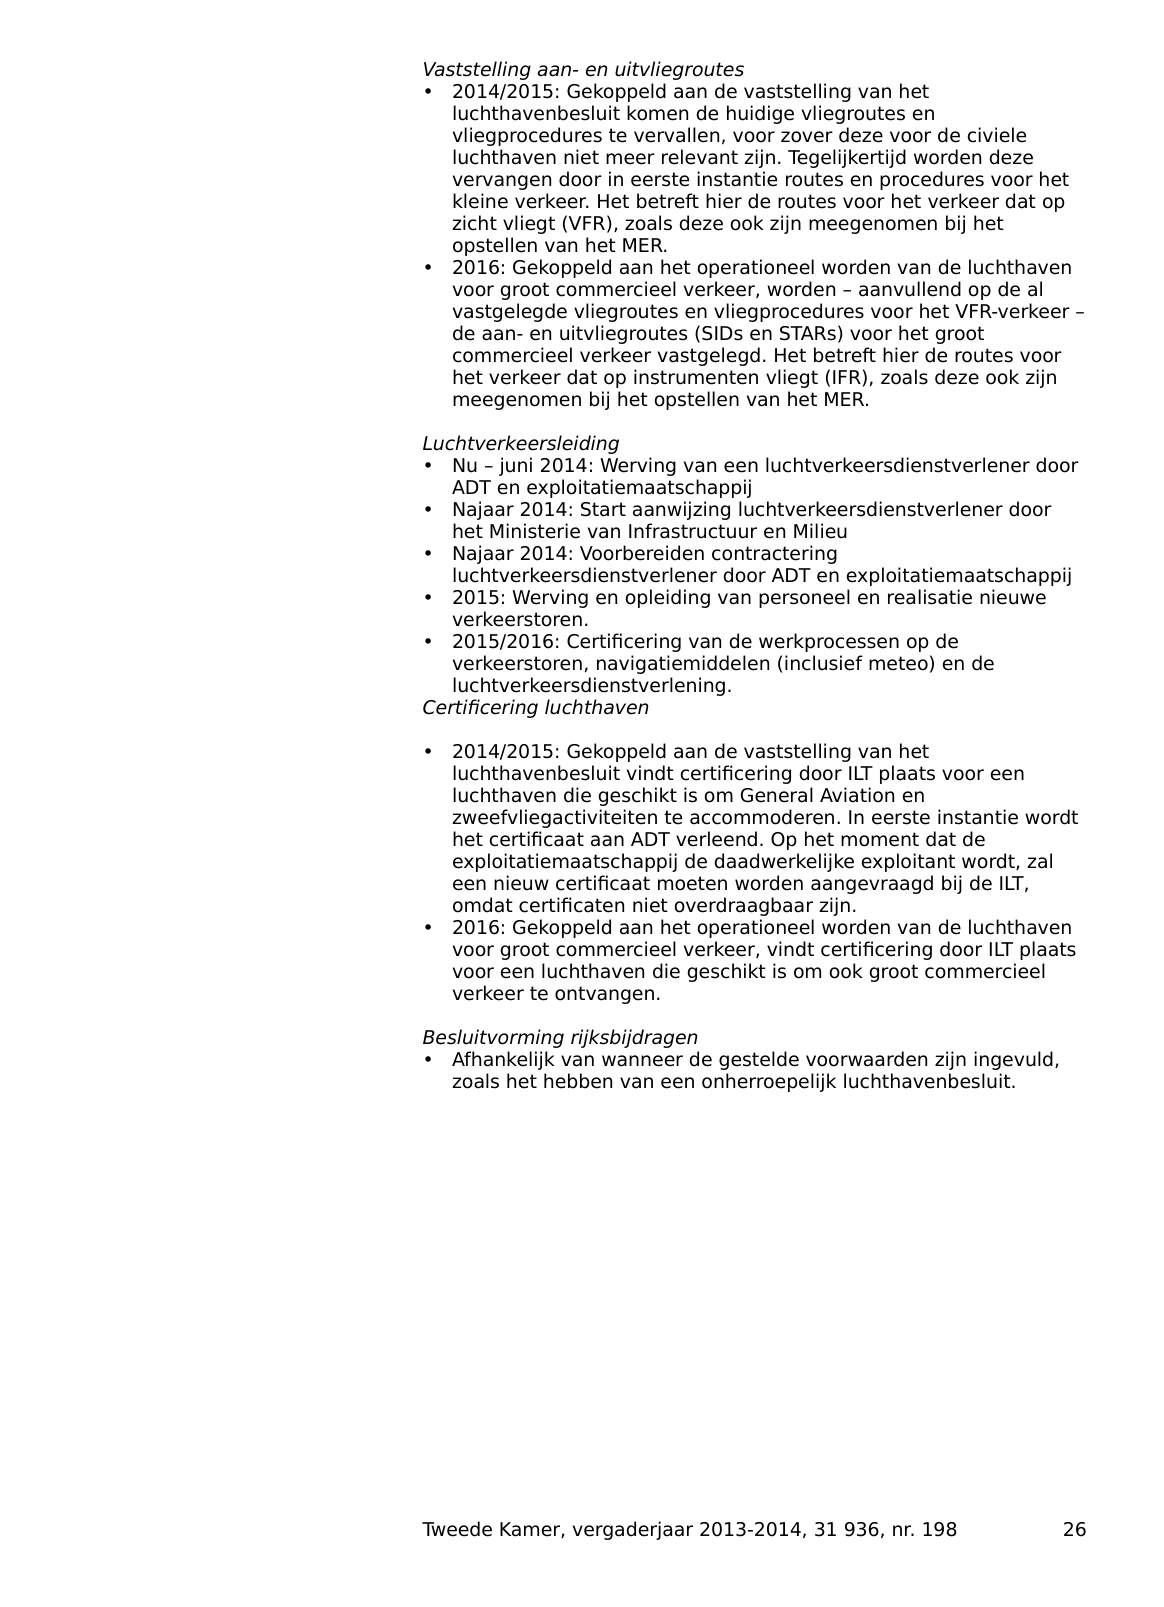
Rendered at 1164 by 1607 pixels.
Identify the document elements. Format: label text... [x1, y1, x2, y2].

text Certificering luchthaven [422, 697, 1087, 719]
text • 2015: Werving en opleiding van personeel en realisatie nieuwe verkeerstoren. [422, 587, 1087, 631]
text • 2014/2015: Gekoppeld aan de vaststelling van het luchthavenbesluit vindt certificering door ILT plaats voor een luchthaven die geschikt is om General Aviation en zweefvliegactiviteiten te accommoderen. In eerste instantie wordt het certificaat aan ADT verleend. Op het moment dat de exploitatiemaatschappij de daadwerkelijke exploitant wordt, zal een nieuw certificaat moeten worden aangevraagd bij de ILT, omdat certificaten niet overdraagbaar zijn. [422, 741, 1087, 917]
text • 2016: Gekoppeld aan het operationeel worden van de luchthaven voor groot commercieel verkeer, vindt certificering door ILT plaats voor een luchthaven die geschikt is om ook groot commercieel verkeer te ontvangen. [422, 917, 1087, 1004]
text • 2015/2016: Certificering van de werkprocessen op de verkeerstoren, navigatiemiddelen (inclusief meteo) en de luchtverkeersdienstverlening. [422, 631, 1087, 697]
text Besluitvorming rijksbijdragen [422, 1027, 1087, 1049]
text • 2014/2015: Gekoppeld aan de vaststelling van het luchthavenbesluit komen de huidige vliegroutes en vliegprocedures te vervallen, voor zover deze voor de civiele luchthaven niet meer relevant zijn. Tegelijkertijd worden deze vervangen door in eerste instantie routes en procedures voor het kleine verkeer. Het betreft hier de routes voor het verkeer dat op zicht vliegt (VFR), zoals deze ook zijn meegenomen bij het opstellen van het MER. [422, 81, 1087, 257]
text • Afhankelijk van wanneer de gestelde voorwaarden zijn ingevuld, zoals het hebben van een onherroepelijk luchthavenbesluit. [422, 1049, 1087, 1093]
text Vaststelling aan- en uitvliegroutes [422, 59, 1087, 81]
text Luchtverkeersleiding [422, 433, 1087, 455]
text • Najaar 2014: Voorbereiden contractering luchtverkeersdienstverlener door ADT en exploitatiemaatschappij [422, 543, 1087, 587]
text • Nu – juni 2014: Werving van een luchtverkeersdienstverlener door ADT en exploitatiemaatschappij [422, 455, 1087, 499]
text • 2016: Gekoppeld aan het operationeel worden van de luchthaven voor groot commercieel verkeer, worden – aanvullend op de al vastgelegde vliegroutes en vliegprocedures voor het VFR-verkeer – de aan- en uitvliegroutes (SIDs en STARs) voor het groot commercieel verkeer vastgelegd. Het betreft hier de routes voor het verkeer dat op instrumenten vliegt (IFR), zoals deze ook zijn meegenomen bij het opstellen van het MER. [422, 257, 1087, 411]
text • Najaar 2014: Start aanwijzing luchtverkeersdienstverlener door het Ministerie van Infrastructuur en Milieu [422, 499, 1087, 543]
